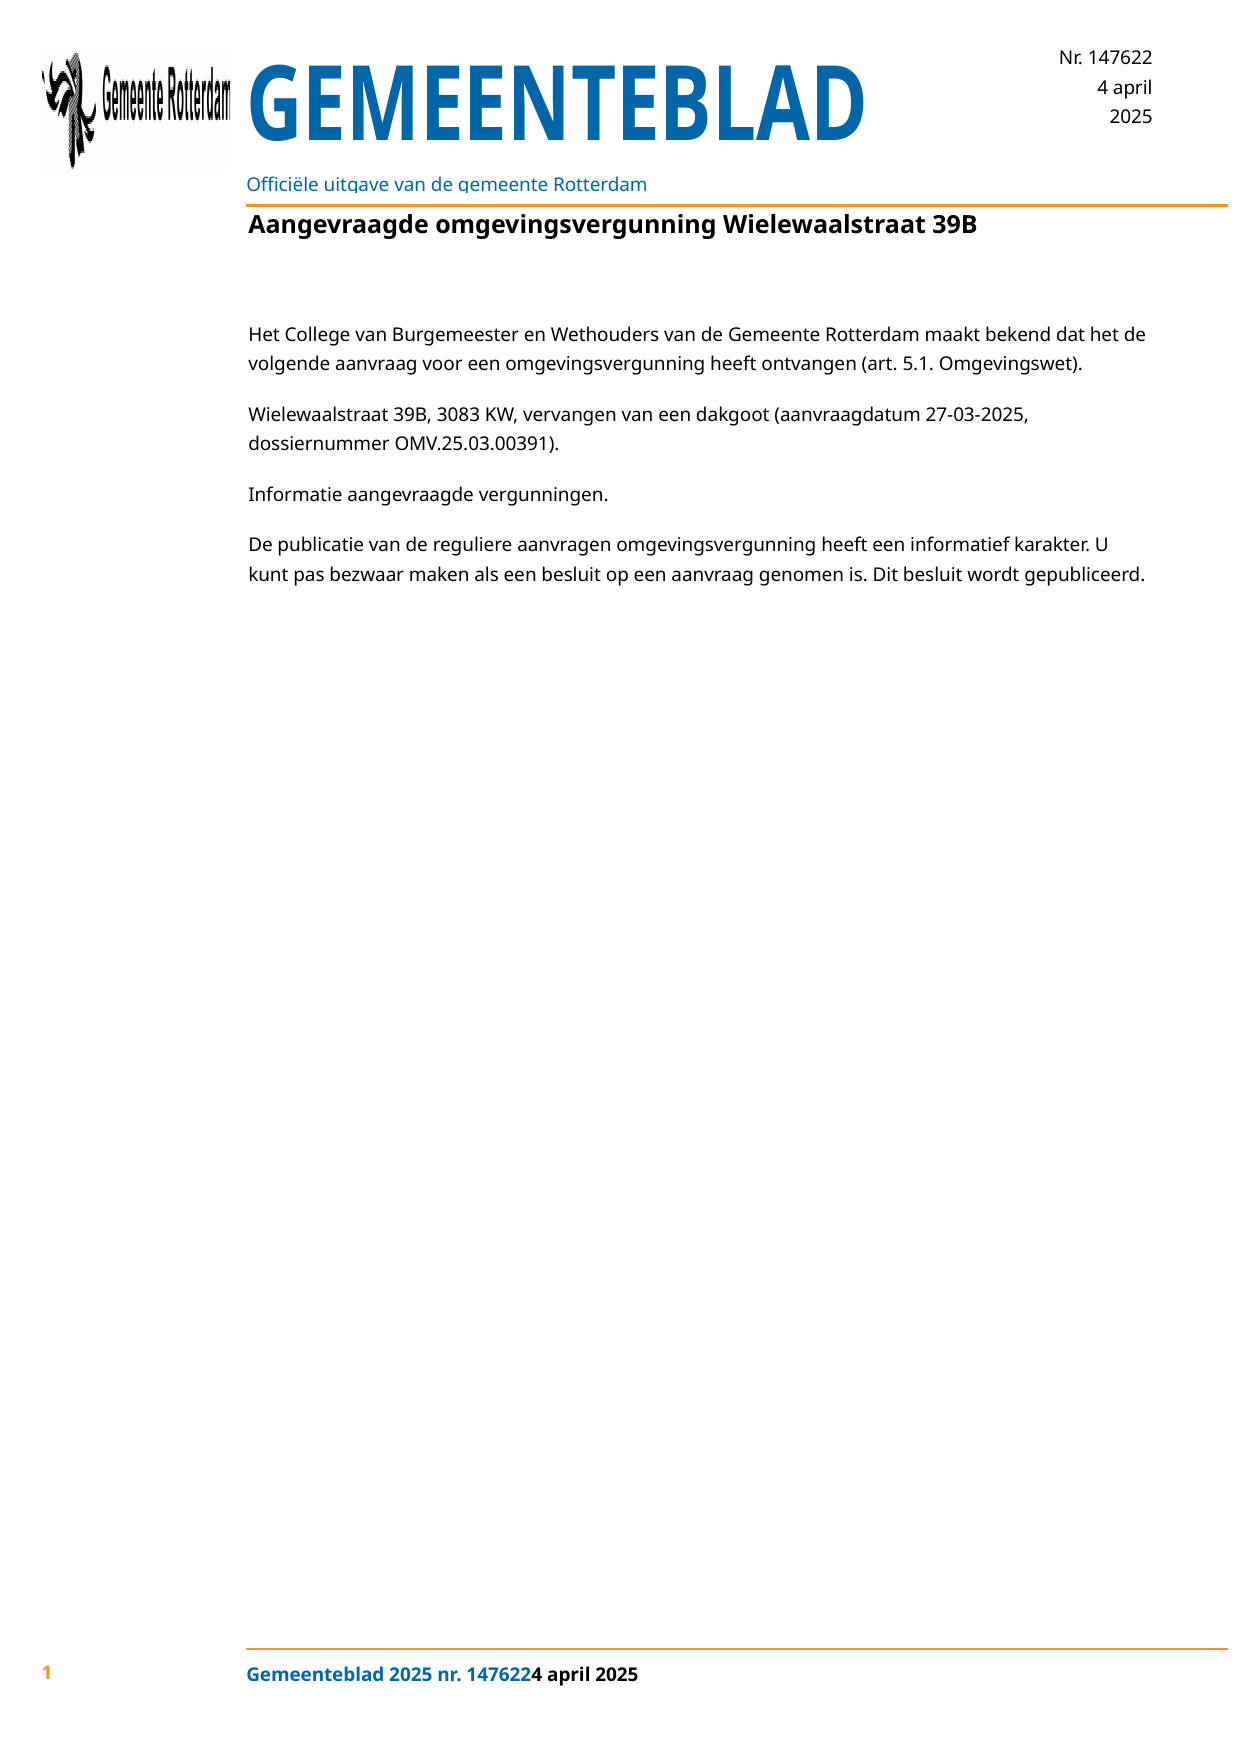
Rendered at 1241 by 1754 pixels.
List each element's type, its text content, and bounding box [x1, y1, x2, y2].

text Wielewaalstraat 39B, 3083 KW, vervangen van een dakgoot (aanvraagdatum 27-03-2025, dossiernummer OMV.25.03.00391). [248, 401, 1152, 456]
text Aangevraagde omgevingsvergunning Wielewaalstraat 39B [248, 207, 1152, 241]
text De publicatie van de reguliere aanvragen omgevingsvergunning heeft een informatief karakter. U kunt pas bezwaar maken als een besluit op een aanvraag genomen is. Dit besluit wordt gepubliceerd. [248, 531, 1152, 586]
picture [41, 47, 231, 172]
text Het College van Burgemeester en Wethouders van de Gemeente Rotterdam maakt bekend dat het de volgende aanvraag voor een omgevingsvergunning heeft ontvangen (art. 5.1. Omgevingswet). [248, 321, 1152, 376]
text Informatie aangevraagde vergunningen. [248, 481, 1152, 506]
